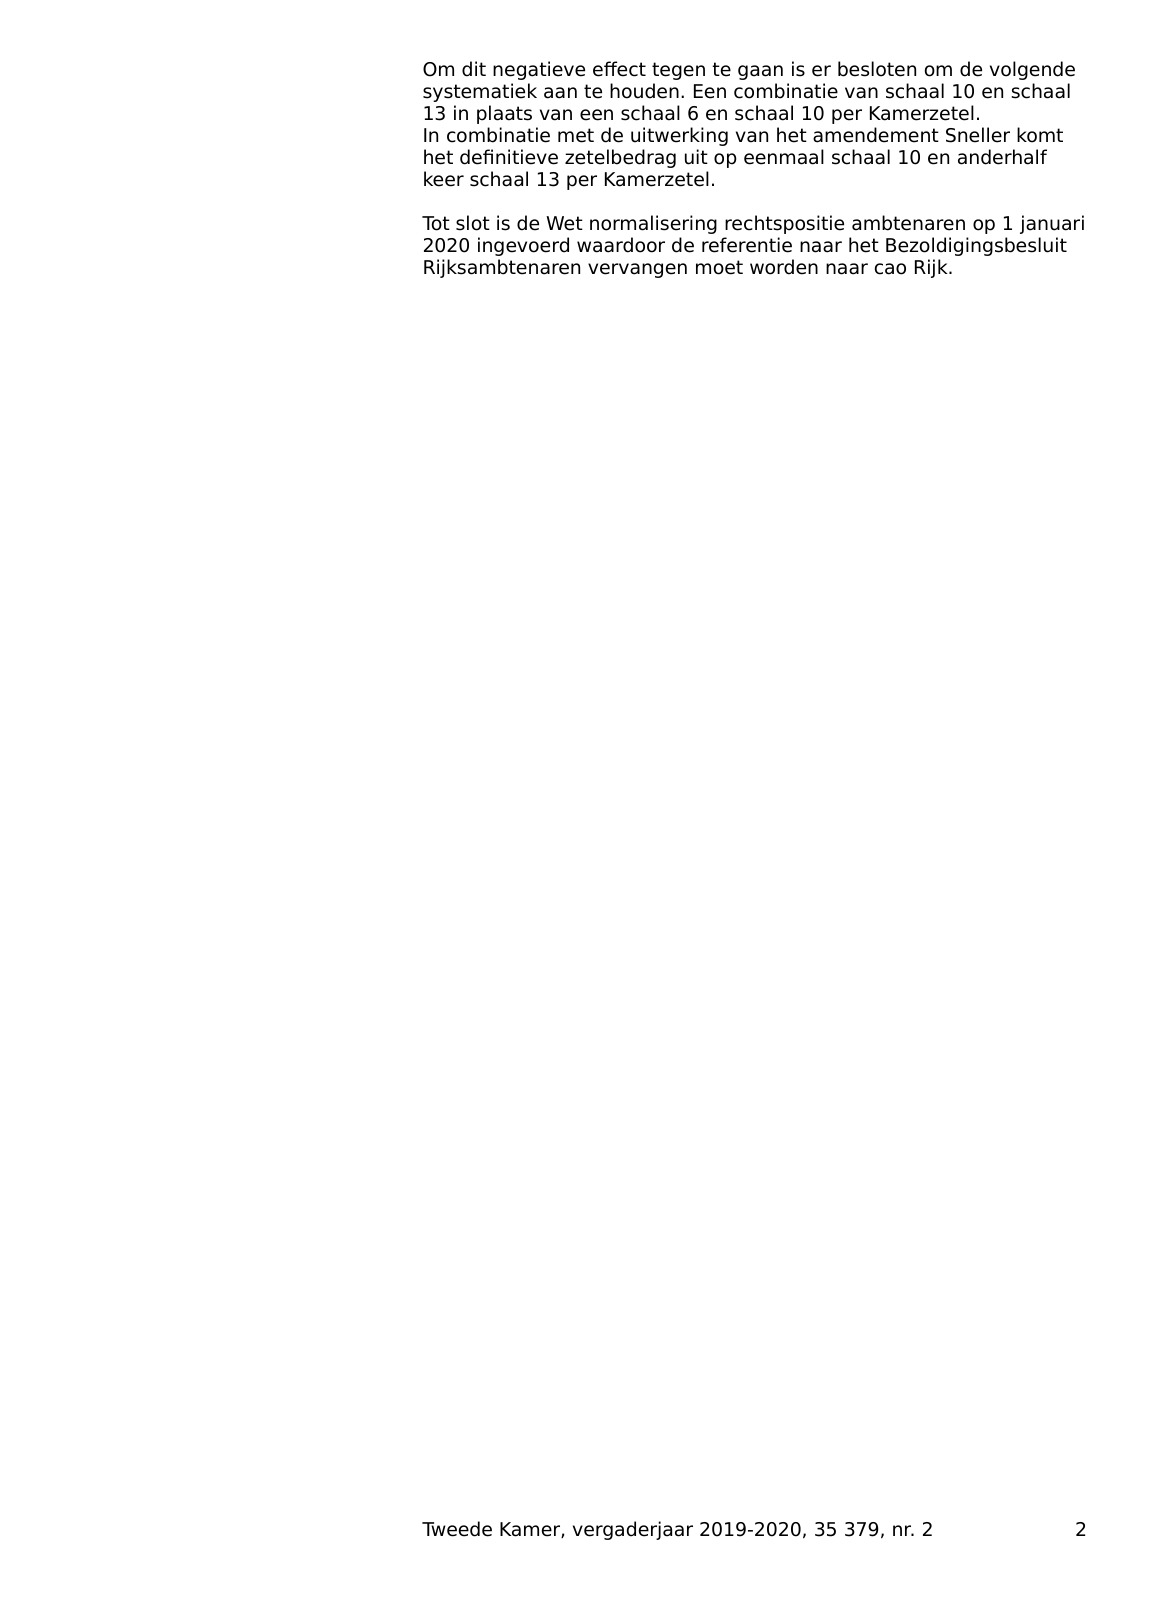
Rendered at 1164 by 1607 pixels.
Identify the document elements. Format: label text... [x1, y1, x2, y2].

text Tot slot is de Wet normalisering rechtspositie ambtenaren op 1 januari 2020 ingevoerd waardoor de referentie naar het Bezoldigingsbesluit Rijksambtenaren vervangen moet worden naar cao Rijk. [422, 213, 1087, 279]
text Om dit negatieve effect tegen te gaan is er besloten om de volgende systematiek aan te houden. Een combinatie van schaal 10 en schaal 13 in plaats van een schaal 6 en schaal 10 per Kamerzetel. [422, 59, 1087, 125]
text In combinatie met de uitwerking van het amendement Sneller komt het definitieve zetelbedrag uit op eenmaal schaal 10 en anderhalf keer schaal 13 per Kamerzetel. [422, 125, 1087, 191]
